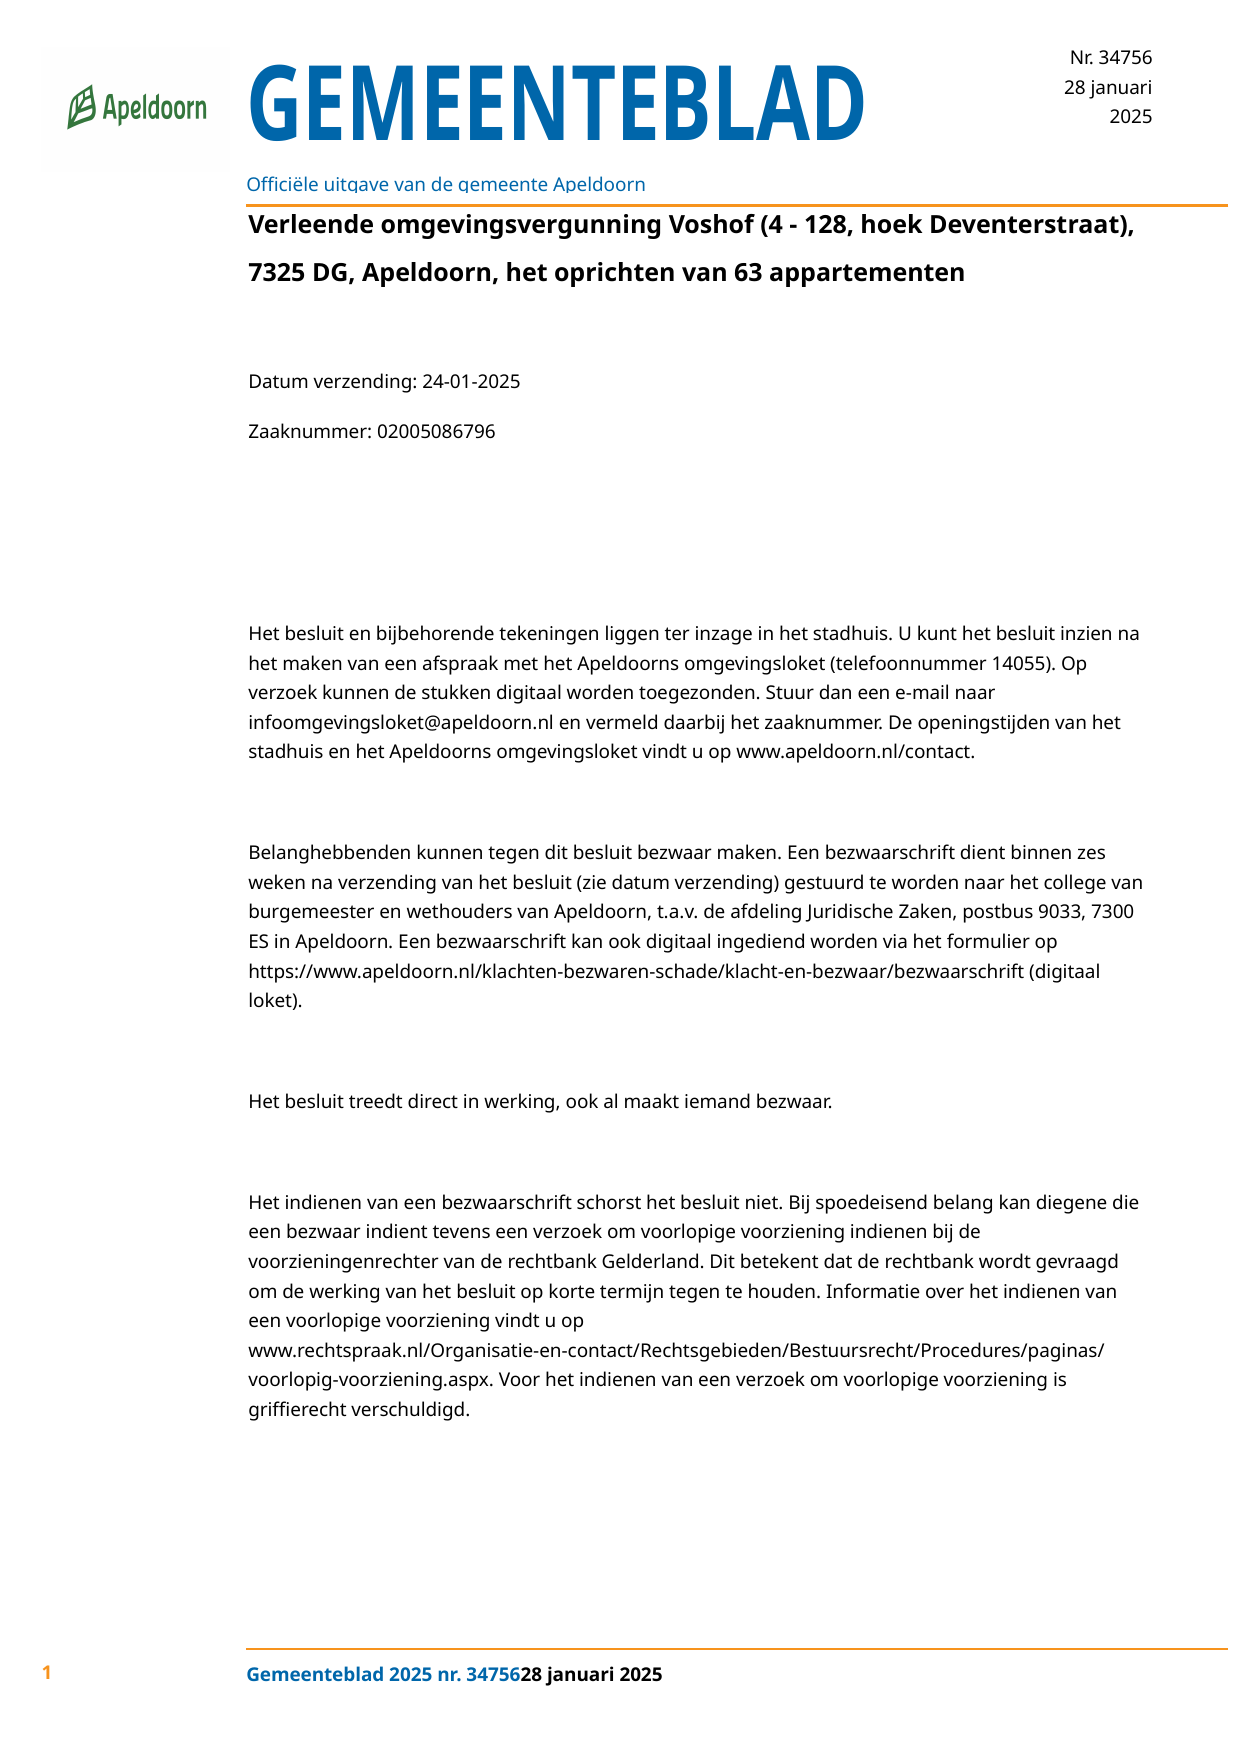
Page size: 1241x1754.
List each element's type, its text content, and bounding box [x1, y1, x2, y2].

text Het indienen van een bezwaarschrift schorst het besluit niet. Bij spoedeisend belang kan diegene die een bezwaar indient tevens een verzoek om voorlopige voorziening indienen bij de voorzieningenrechter van de rechtbank Gelderland. Dit betekent dat de rechtbank wordt gevraagd om de werking van het besluit op korte termijn tegen te houden. Informatie over het indienen van een voorlopige voorziening vindt u op www.rechtspraak.nl/Organisatie-en-contact/Rechtsgebieden/Bestuursrecht/Procedures/paginas/voorlopig-voorziening.aspx. Voor het indienen van een verzoek om voorlopige voorziening is griffierecht verschuldigd. [248, 1189, 1152, 1422]
text Het besluit en bijbehorende tekeningen liggen ter inzage in het stadhuis. U kunt het besluit inzien na het maken van een afspraak met het Apeldoorns omgevingsloket (telefoonnummer 14055). Op verzoek kunnen de stukken digitaal worden toegezonden. Stuur dan een e-mail naar infoomgevingsloket@apeldoorn.nl en vermeld daarbij het zaaknummer. De openingstijden van het stadhuis en het Apeldoorns omgevingsloket vindt u op www.apeldoorn.nl/contact. [248, 620, 1152, 764]
picture [41, 47, 231, 172]
text Het besluit treedt direct in werking, ook al maakt iemand bezwaar. [248, 1088, 1152, 1114]
text Belanghebbenden kunnen tegen dit besluit bezwaar maken. Een bezwaarschrift dient binnen zes weken na verzending van het besluit (zie datum verzending) gestuurd te worden naar het college van burgemeester en wethouders van Apeldoorn, t.a.v. de afdeling Juridische Zaken, postbus 9033, 7300 ES in Apeldoorn. Een bezwaarschrift kan ook digitaal ingediend worden via het formulier op https://www.apeldoorn.nl/klachten-bezwaren-schade/klacht-en-bezwaar/bezwaarschrift (digitaal loket). [248, 839, 1152, 1013]
text Verleende omgevingsvergunning Voshof (4 - 128, hoek Deventerstraat), 7325 DG, Apeldoorn, het oprichten van 63 appartementen [248, 207, 1152, 288]
text Zaaknummer: 02005086796 [248, 419, 1152, 444]
text Datum verzending: 24-01-2025 [248, 368, 1152, 394]
